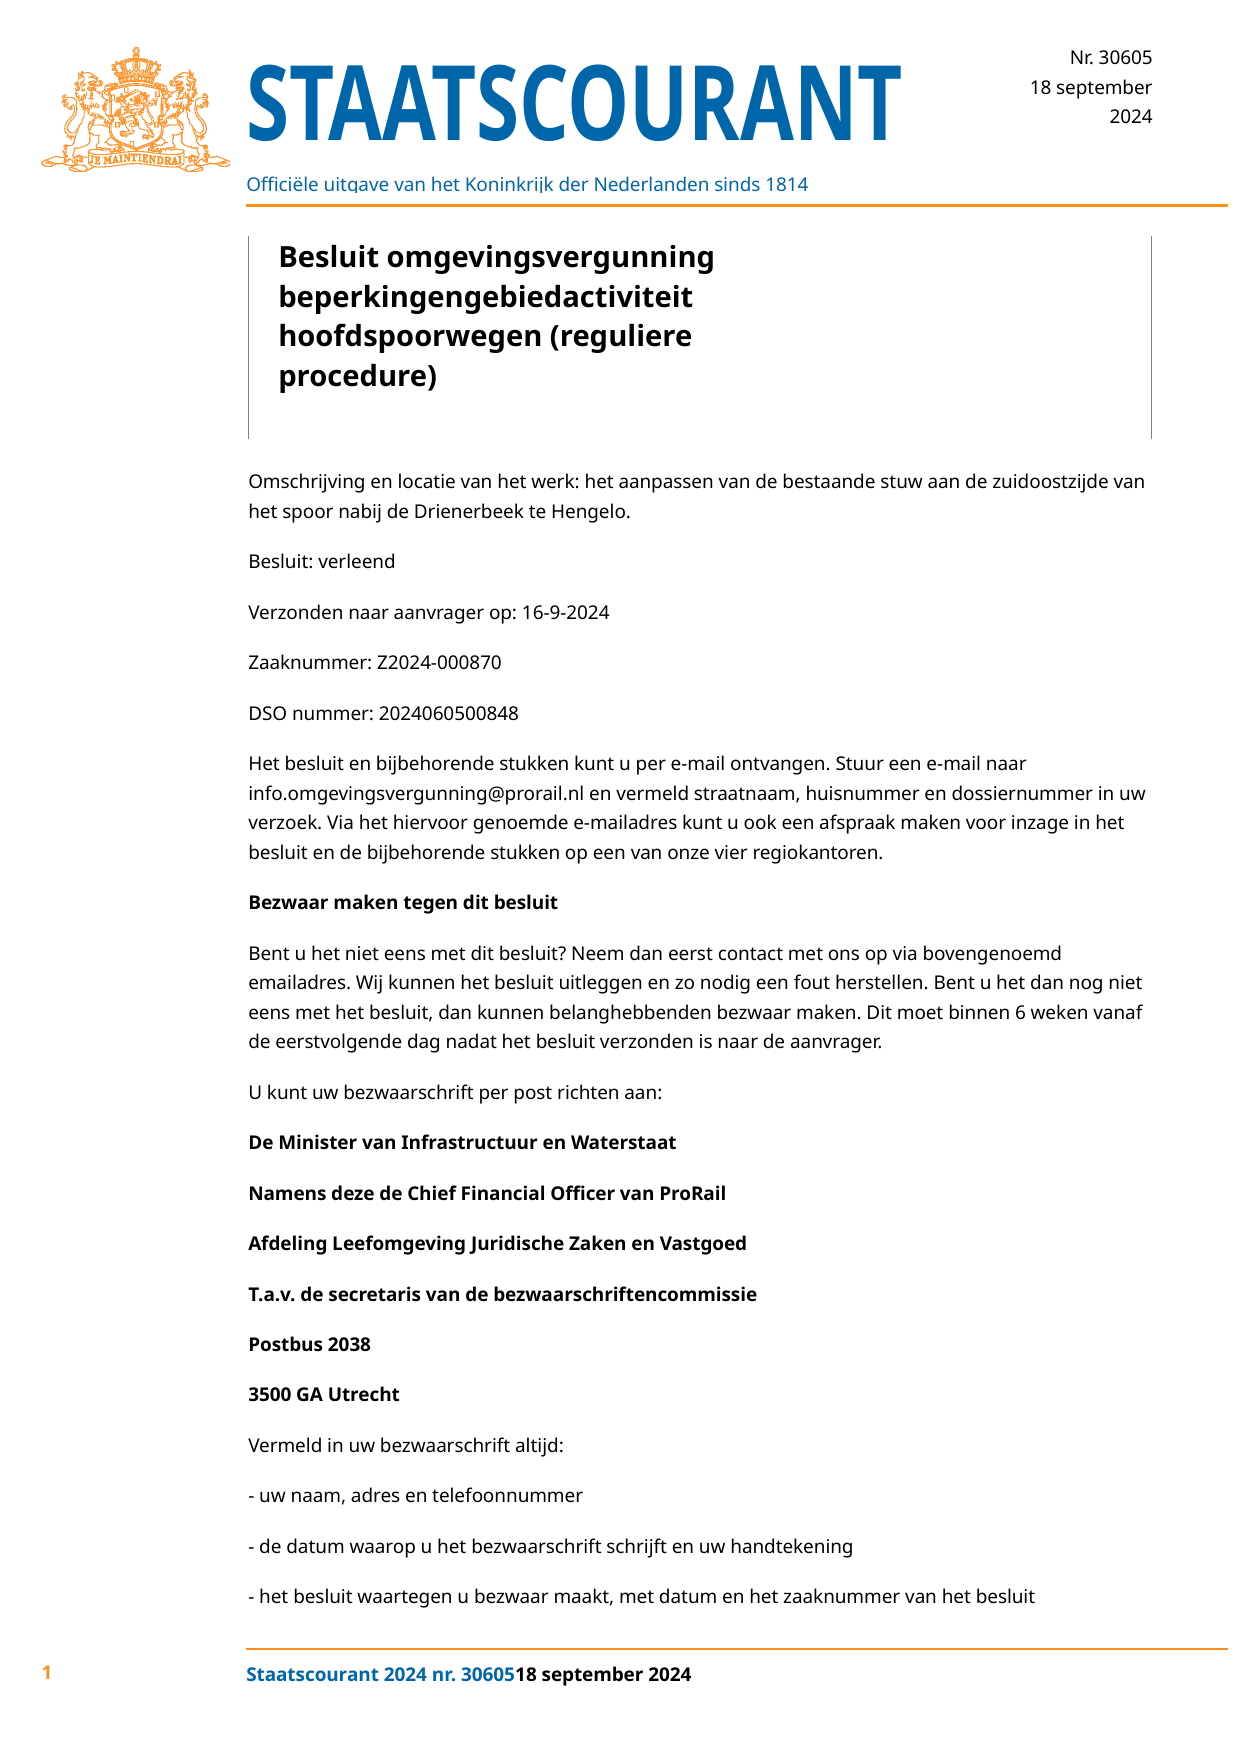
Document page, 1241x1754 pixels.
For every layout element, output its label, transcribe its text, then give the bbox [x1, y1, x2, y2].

picture [41, 47, 231, 172]
text - het besluit waartegen u bezwaar maakt, met datum en het zaaknummer van het besluit [248, 1583, 1152, 1609]
table_header [850, 236, 912, 413]
text Bezwaar maken tegen dit besluit [248, 889, 1152, 915]
text Bent u het niet eens met dit besluit? Neem dan eerst contact met ons op via bovengenoemd emailadres. Wij kunnen het besluit uitleggen en zo nodig een fout herstellen. Bent u het dan nog niet eens met het besluit, dan kunnen belanghebbenden bezwaar maken. Dit moet binnen 6 weken vanaf de eerstvolgende dag nadat het besluit verzonden is naar de aanvrager. [248, 940, 1152, 1054]
text Zaaknummer: Z2024-000870 [248, 649, 1152, 675]
text DSO nummer: 2024060500848 [248, 700, 1152, 726]
text Afdeling Leefomgeving Juridische Zaken en Vastgoed [248, 1230, 1152, 1256]
text Besluit: verleend [248, 549, 1152, 574]
text Postbus 2038 [248, 1331, 1152, 1357]
table_header [1090, 236, 1151, 413]
picture [912, 236, 1090, 414]
text Omschrijving en locatie van het werk: het aanpassen van de bestaande stuw aan de zuidoostzijde van het spoor nabij de Drienerbeek te Hengelo. [248, 469, 1152, 524]
table_header [850, 414, 1151, 439]
text - uw naam, adres en telefoonnummer [248, 1482, 1152, 1508]
text Namens deze de Chief Financial Officer van ProRail [248, 1180, 1152, 1206]
text - de datum waarop u het bezwaarschrift schrijft en uw handtekening [248, 1533, 1152, 1558]
text U kunt uw bezwaarschrift per post richten aan: [248, 1079, 1152, 1105]
table_header Besluit omgevingsvergunning beperkingengebiedactiviteit hoofdspoorwegen (reguliere procedure) [249, 236, 850, 439]
text T.a.v. de secretaris van de bezwaarschriftencommissie [248, 1281, 1152, 1306]
text Vermeld in uw bezwaarschrift altijd: [248, 1432, 1152, 1458]
text De Minister van Infrastructuur en Waterstaat [248, 1129, 1152, 1155]
text Verzonden naar aanvrager op: 16-9-2024 [248, 599, 1152, 625]
text Het besluit en bijbehorende stukken kunt u per e-mail ontvangen. Stuur een e-mail naar info.omgevingsvergunning@prorail.nl en vermeld straatnaam, huisnummer en dossiernummer in uw verzoek. Via het hiervoor genoemde e-mailadres kunt u ook een afspraak maken voor inzage in het besluit en de bijbehorende stukken op een van onze vier regiokantoren. [248, 750, 1152, 865]
text 3500 GA Utrecht [248, 1382, 1152, 1407]
